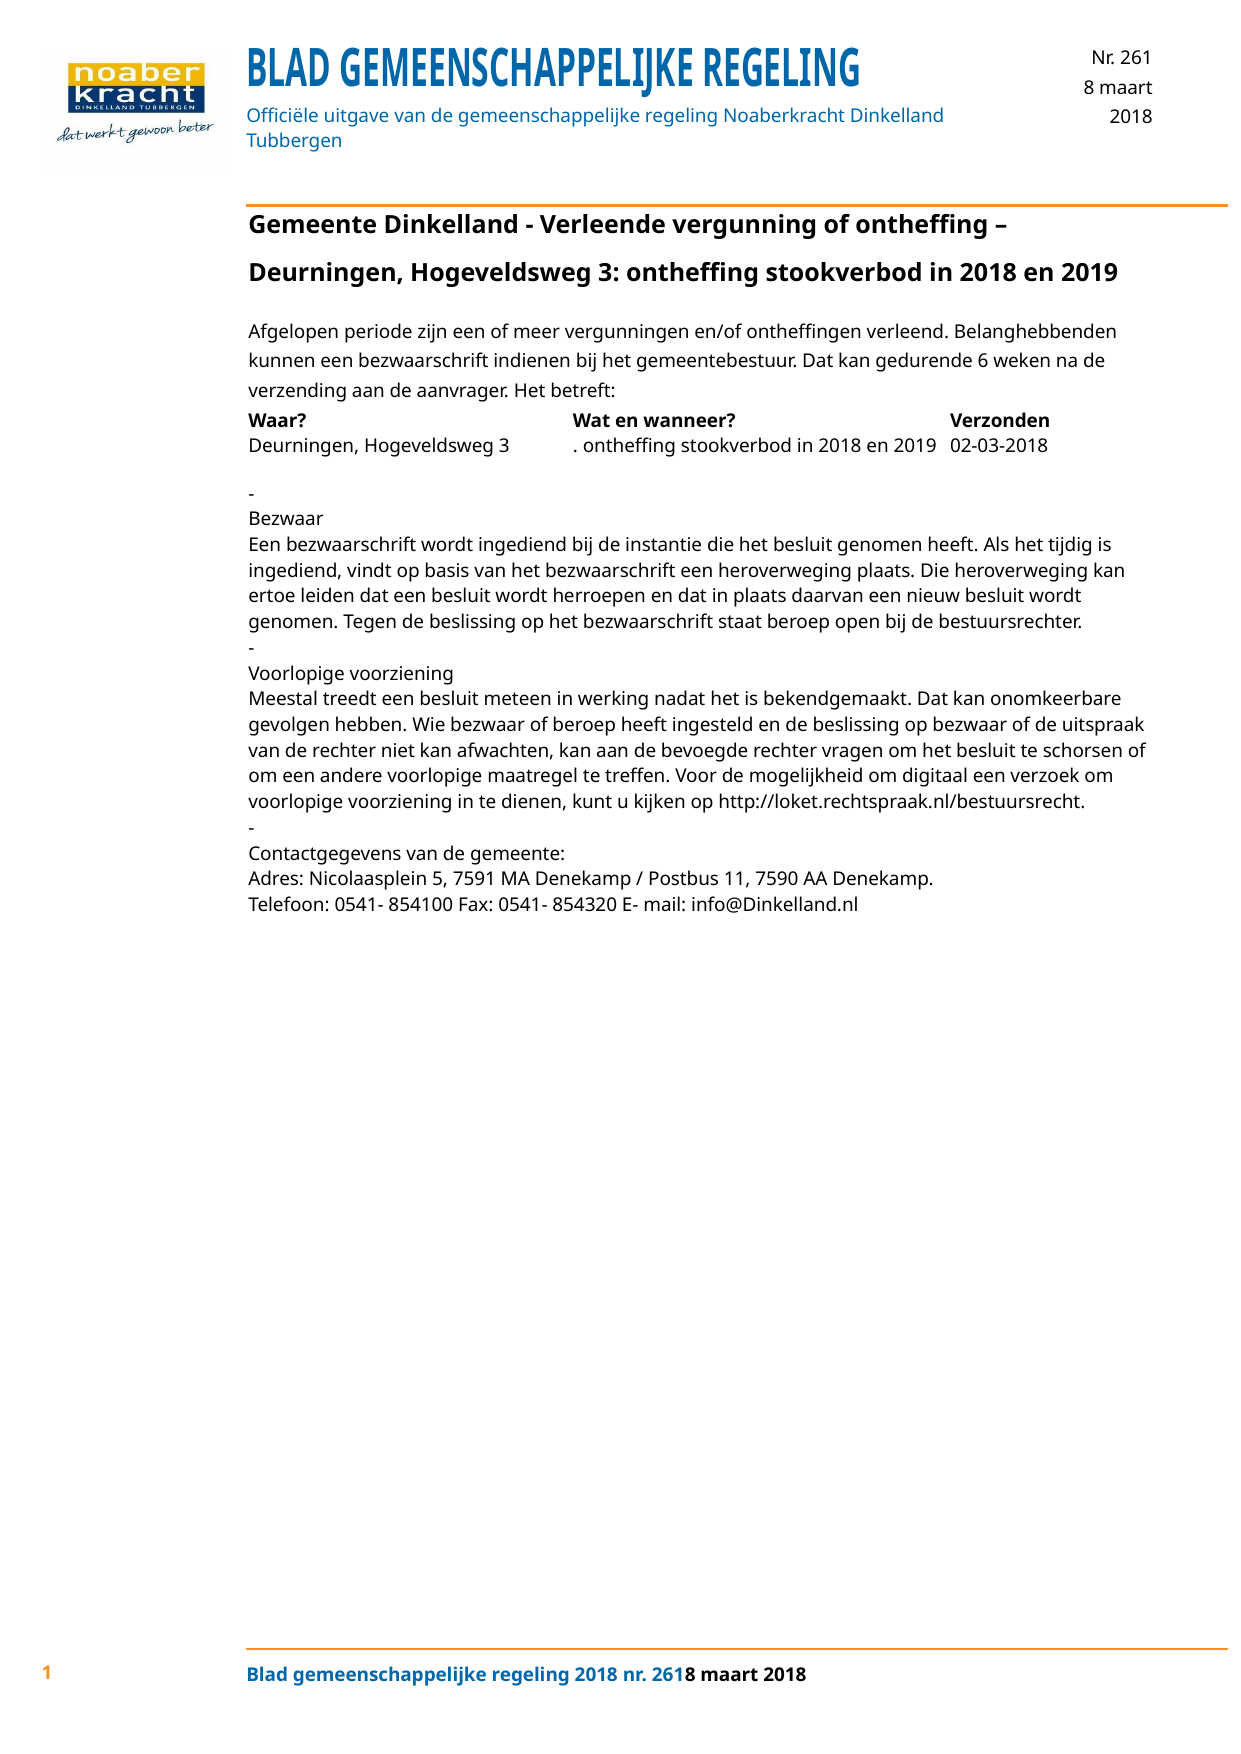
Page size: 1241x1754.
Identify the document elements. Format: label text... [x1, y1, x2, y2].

text Bezwaar [248, 505, 1152, 531]
text Adres: Nicolaasplein 5, 7591 MA Denekamp / Postbus 11, 7590 AA Denekamp. [248, 866, 1152, 891]
text Voorlopige voorziening [248, 660, 1152, 686]
table_cell Deurningen, Hogeveldsweg 3 [248, 433, 573, 458]
text Gemeente Dinkelland - Verleende vergunning of ontheffing – Deurningen, Hogeveldsweg 3: ontheffing stookverbod in 2018 en 2019 [248, 207, 1152, 288]
picture [41, 47, 231, 172]
table_cell 02-03-2018 [950, 433, 1152, 458]
text Afgelopen periode zijn een of meer vergunningen en/of ontheffingen verleend. Belanghebbenden kunnen een bezwaarschrift indienen bij het gemeentebestuur. Dat kan gedurende 6 weken na de verzending aan de aanvrager. Het betreft: [248, 318, 1152, 403]
text Een bezwaarschrift wordt ingediend bij de instantie die het besluit genomen heeft. Als het tijdig is ingediend, vindt op basis van het bezwaarschrift een heroverweging plaats. Die heroverweging kan ertoe leiden dat een besluit wordt herroepen en dat in plaats daarvan een nieuw besluit wordt genomen. Tegen de beslissing op het bezwaarschrift staat beroep open bij de bestuursrechter. [248, 531, 1152, 634]
table_header Verzonden [950, 407, 1152, 432]
text - [248, 480, 1152, 505]
table_header Wat en wanneer? [573, 407, 950, 432]
text Contactgegevens van de gemeente: [248, 840, 1152, 866]
text - [248, 634, 1152, 660]
text Meestal treedt een besluit meteen in werking nadat het is bekendgemaakt. Dat kan onomkeerbare gevolgen hebben. Wie bezwaar of beroep heeft ingesteld en de beslissing op bezwaar of de uitspraak van de rechter niet kan afwachten, kan aan de bevoegde rechter vragen om het besluit te schorsen of om een andere voorlopige maatregel te treffen. Voor de mogelijkheid om digitaal een verzoek om voorlopige voorziening in te dienen, kunt u kijken op http://loket.rechtspraak.nl/bestuursrecht. [248, 686, 1152, 814]
text Telefoon: 0541- 854100 Fax: 0541- 854320 E- mail: info@Dinkelland.nl [248, 891, 1152, 917]
table_header Waar? [248, 407, 573, 432]
text - [248, 814, 1152, 840]
table_cell . ontheffing stookverbod in 2018 en 2019 [573, 433, 950, 458]
